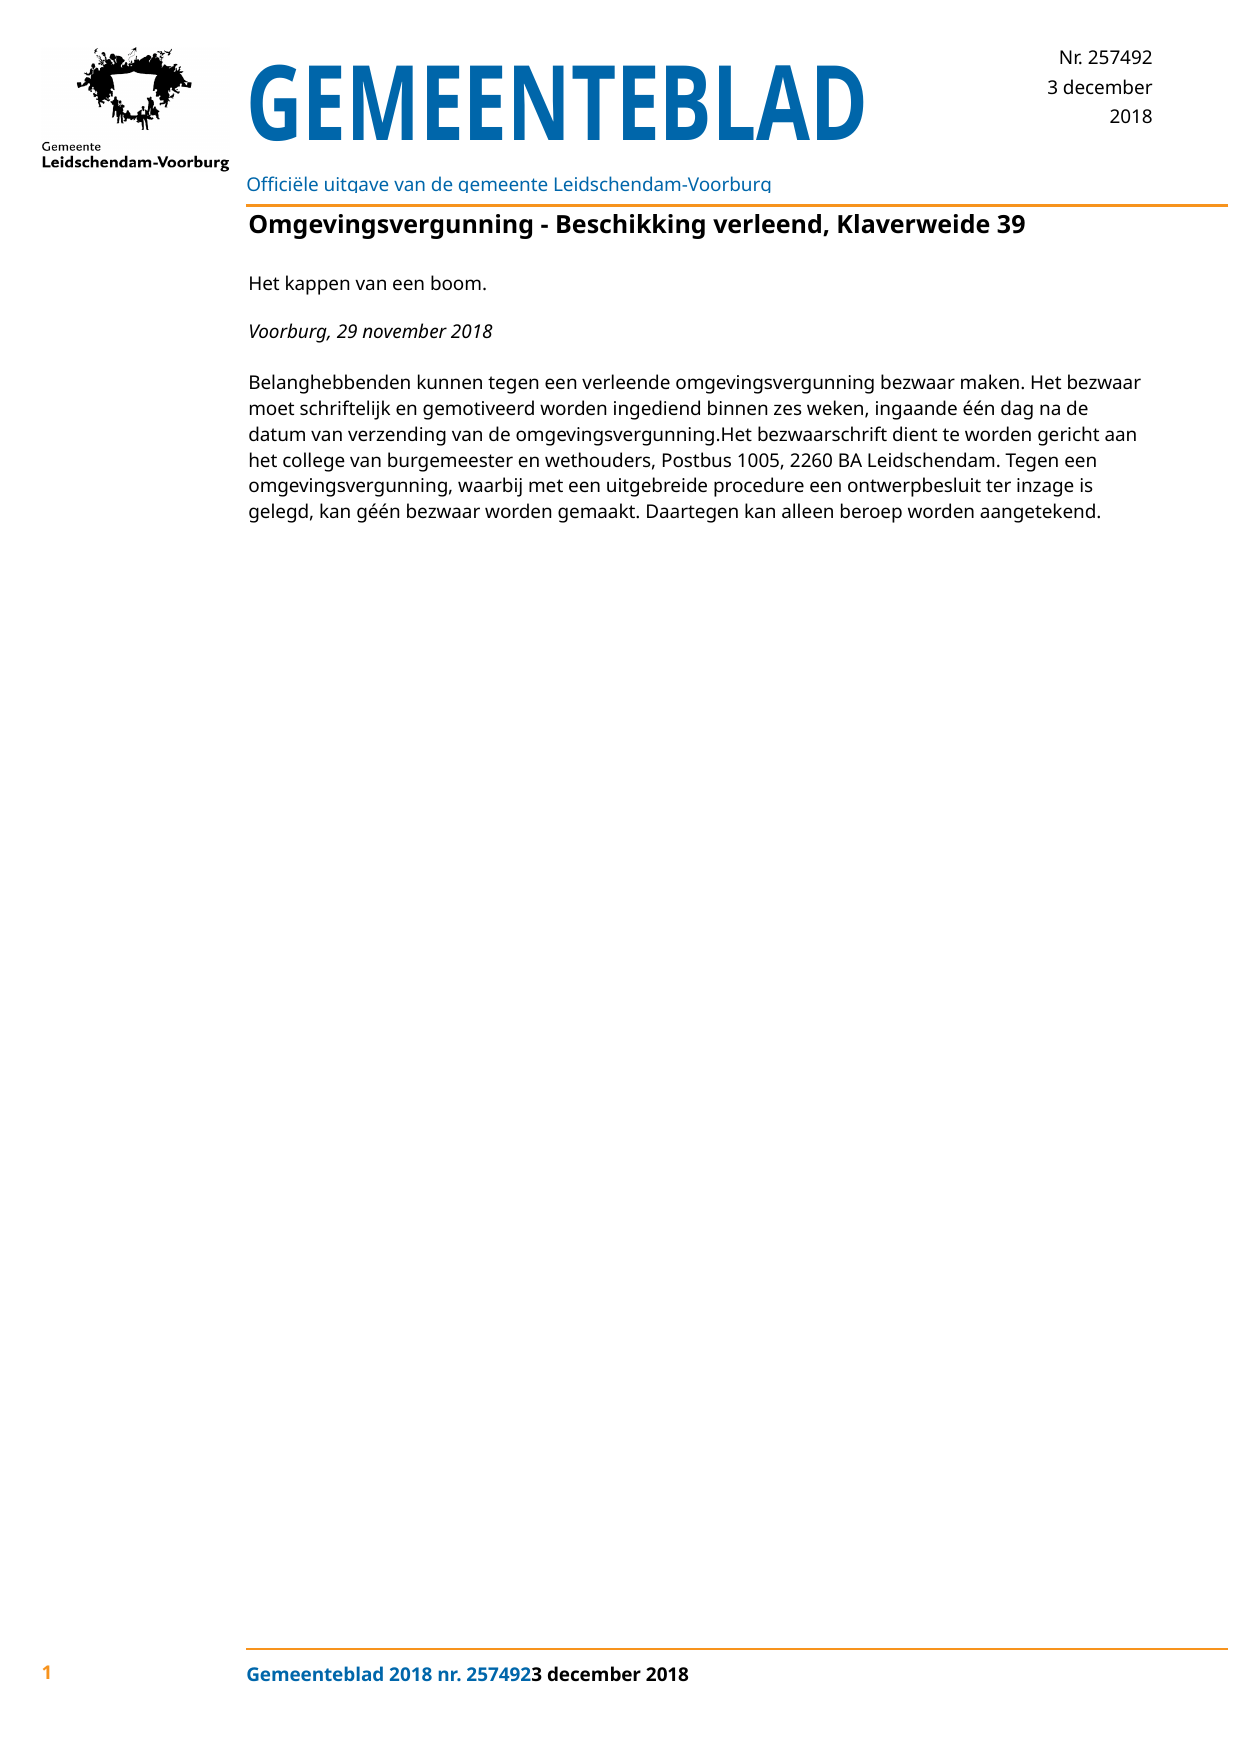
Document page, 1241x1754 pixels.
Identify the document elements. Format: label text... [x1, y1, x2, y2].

text Het kappen van een boom. [248, 270, 1152, 296]
text Voorburg, 29 november 2018 [248, 318, 1152, 344]
text Omgevingsvergunning - Beschikking verleend, Klaverweide 39 [248, 207, 1152, 241]
text Belanghebbenden kunnen tegen een verleende omgevingsvergunning bezwaar maken. Het bezwaar moet schriftelijk en gemotiveerd worden ingediend binnen zes weken, ingaande één dag na de datum van verzending van de omgevingsvergunning.Het bezwaarschrift dient te worden gericht aan het college van burgemeester en wethouders, Postbus 1005, 2260 BA Leidschendam. Tegen een omgevingsvergunning, waarbij met een uitgebreide procedure een ontwerpbesluit ter inzage is gelegd, kan géén bezwaar worden gemaakt. Daartegen kan alleen beroep worden aangetekend. [248, 369, 1152, 524]
picture [41, 47, 231, 172]
